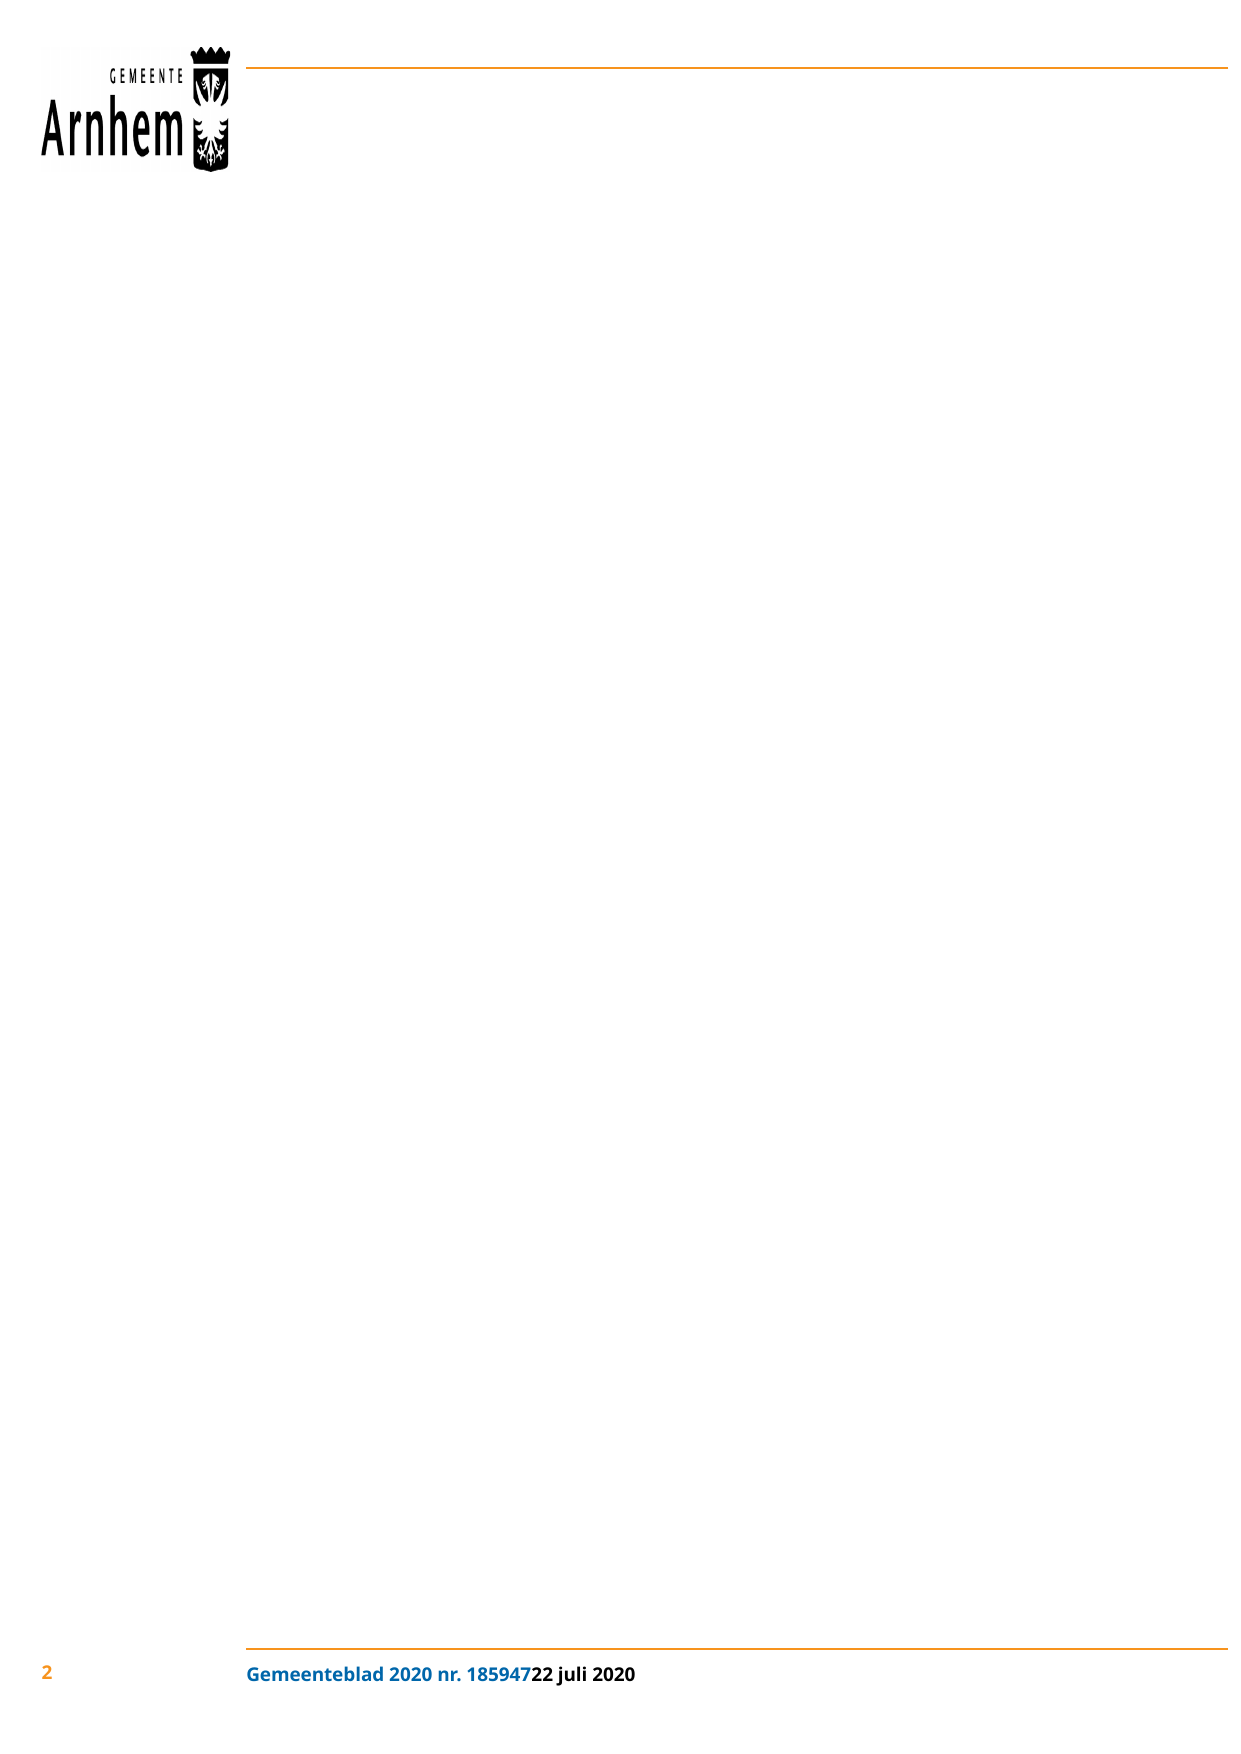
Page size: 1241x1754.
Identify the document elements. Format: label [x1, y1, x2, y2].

picture [41, 47, 231, 172]
